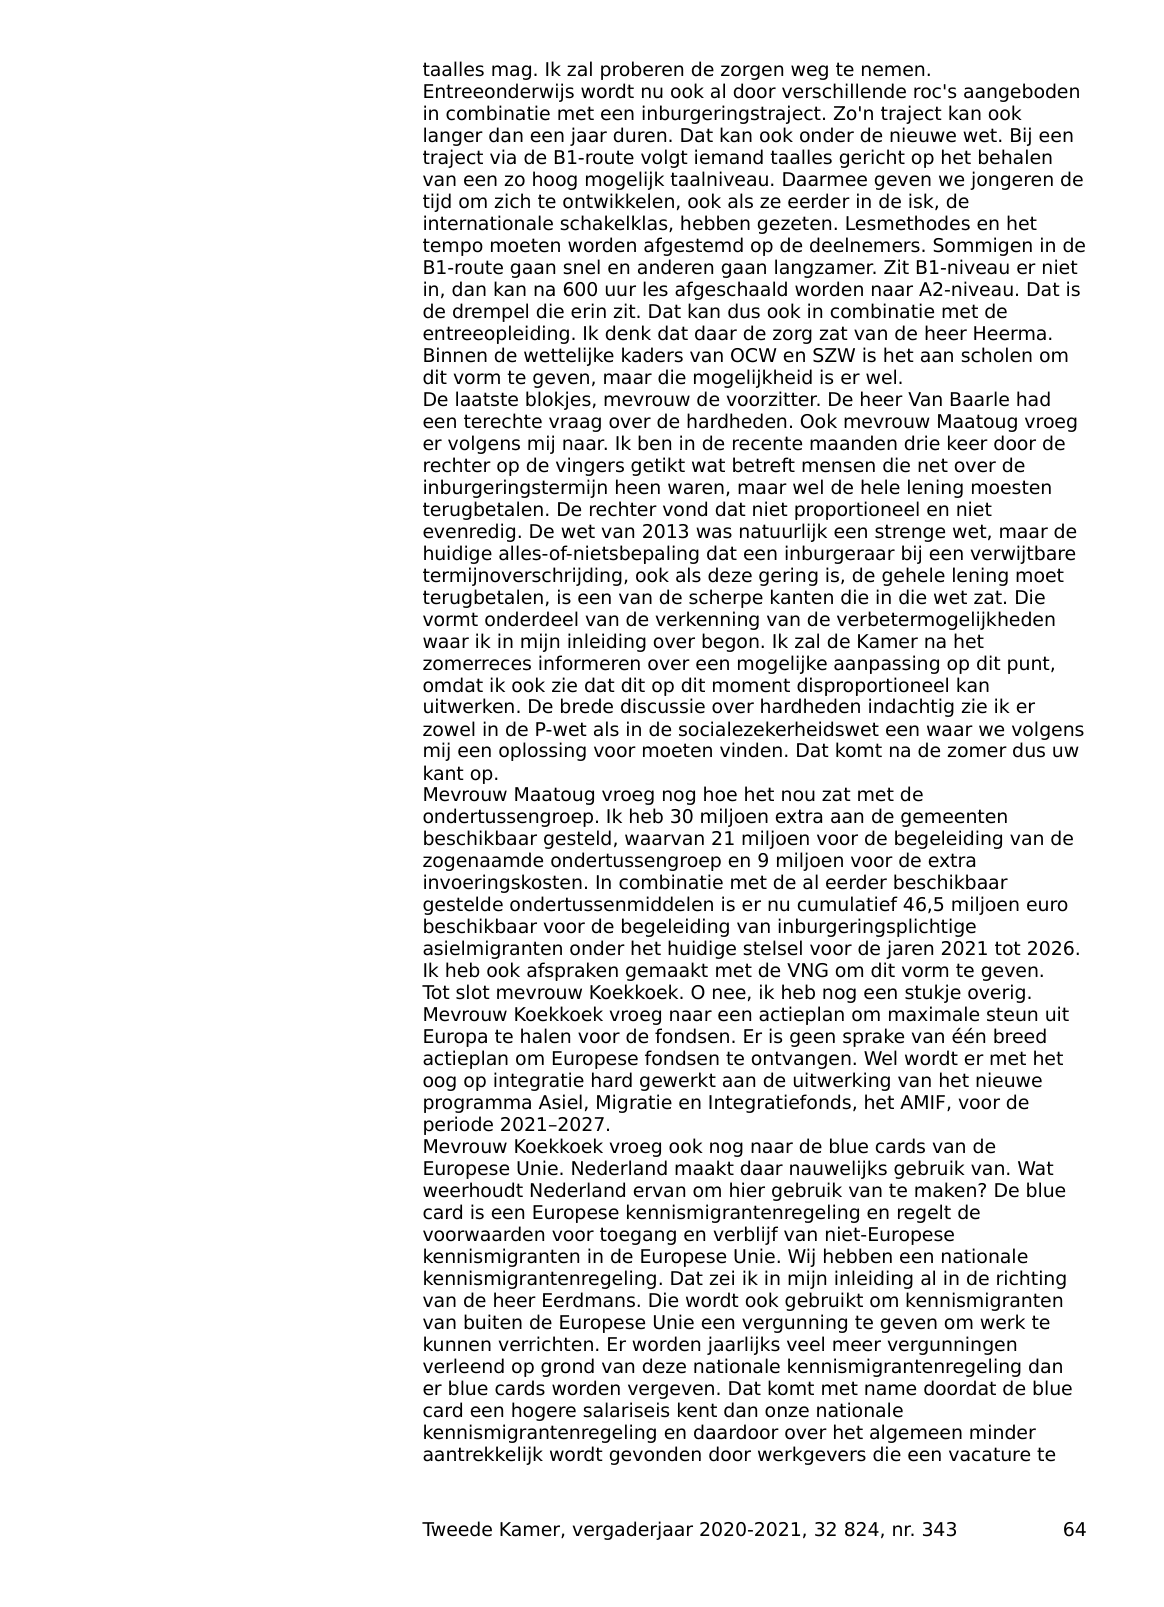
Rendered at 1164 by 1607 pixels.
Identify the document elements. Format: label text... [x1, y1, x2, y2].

text De laatste blokjes, mevrouw de voorzitter. De heer Van Baarle had een terechte vraag over de hardheden. Ook mevrouw Maatoug vroeg er volgens mij naar. Ik ben in de recente maanden drie keer door de rechter op de vingers getikt wat betreft mensen die net over de inburgeringstermijn heen waren, maar wel de hele lening moesten terugbetalen. De rechter vond dat niet proportioneel en niet evenredig. De wet van 2013 was natuurlijk een strenge wet, maar de huidige alles-of-nietsbepaling dat een inburgeraar bij een verwijtbare termijnoverschrijding, ook als deze gering is, de gehele lening moet terugbetalen, is een van de scherpe kanten die in die wet zat. Die vormt onderdeel van de verkenning van de verbetermogelijkheden waar ik in mijn inleiding over begon. Ik zal de Kamer na het zomerreces informeren over een mogelijke aanpassing op dit punt, omdat ik ook zie dat dit op dit moment disproportioneel kan uitwerken. De brede discussie over hardheden indachtig zie ik er zowel in de P-wet als in de socialezekerheidswet een waar we volgens mij een oplossing voor moeten vinden. Dat komt na de zomer dus uw kant op. [422, 389, 1087, 784]
text taalles mag. Ik zal proberen de zorgen weg te nemen. Entreeonderwijs wordt nu ook al door verschillende roc's aangeboden in combinatie met een inburgeringstraject. Zo'n traject kan ook langer dan een jaar duren. Dat kan ook onder de nieuwe wet. Bij een traject via de B1-route volgt iemand taalles gericht op het behalen van een zo hoog mogelijk taalniveau. Daarmee geven we jongeren de tijd om zich te ontwikkelen, ook als ze eerder in de isk, de internationale schakelklas, hebben gezeten. Lesmethodes en het tempo moeten worden afgestemd op de deelnemers. Sommigen in de B1-route gaan snel en anderen gaan langzamer. Zit B1-niveau er niet in, dan kan na 600 uur les afgeschaald worden naar A2-niveau. Dat is de drempel die erin zit. Dat kan dus ook in combinatie met de entreeopleiding. Ik denk dat daar de zorg zat van de heer Heerma. Binnen de wettelijke kaders van OCW en SZW is het aan scholen om dit vorm te geven, maar die mogelijkheid is er wel. [422, 59, 1087, 389]
text Mevrouw Koekkoek vroeg ook nog naar de blue cards van de Europese Unie. Nederland maakt daar nauwelijks gebruik van. Wat weerhoudt Nederland ervan om hier gebruik van te maken? De blue card is een Europese kennismigrantenregeling en regelt de voorwaarden voor toegang en verblijf van niet-Europese kennismigranten in de Europese Unie. Wij hebben een nationale kennismigrantenregeling. Dat zei ik in mijn inleiding al in de richting van de heer Eerdmans. Die wordt ook gebruikt om kennismigranten van buiten de Europese Unie een vergunning te geven om werk te kunnen verrichten. Er worden jaarlijks veel meer vergunningen verleend op grond van deze nationale kennismigrantenregeling dan er blue cards worden vergeven. Dat komt met name doordat de blue card een hogere salariseis kent dan onze nationale kennismigrantenregeling en daardoor over het algemeen minder aantrekkelijk wordt gevonden door werkgevers die een vacature te [422, 1136, 1087, 1466]
text Mevrouw Maatoug vroeg nog hoe het nou zat met de ondertussengroep. Ik heb 30 miljoen extra aan de gemeenten beschikbaar gesteld, waarvan 21 miljoen voor de begeleiding van de zogenaamde ondertussengroep en 9 miljoen voor de extra invoeringskosten. In combinatie met de al eerder beschikbaar gestelde ondertussenmiddelen is er nu cumulatief 46,5 miljoen euro beschikbaar voor de begeleiding van inburgeringsplichtige asielmigranten onder het huidige stelsel voor de jaren 2021 tot 2026. Ik heb ook afspraken gemaakt met de VNG om dit vorm te geven. [422, 784, 1087, 982]
text Tot slot mevrouw Koekkoek. O nee, ik heb nog een stukje overig. Mevrouw Koekkoek vroeg naar een actieplan om maximale steun uit Europa te halen voor de fondsen. Er is geen sprake van één breed actieplan om Europese fondsen te ontvangen. Wel wordt er met het oog op integratie hard gewerkt aan de uitwerking van het nieuwe programma Asiel, Migratie en Integratiefonds, het AMIF, voor de periode 2021–2027. [422, 982, 1087, 1136]
